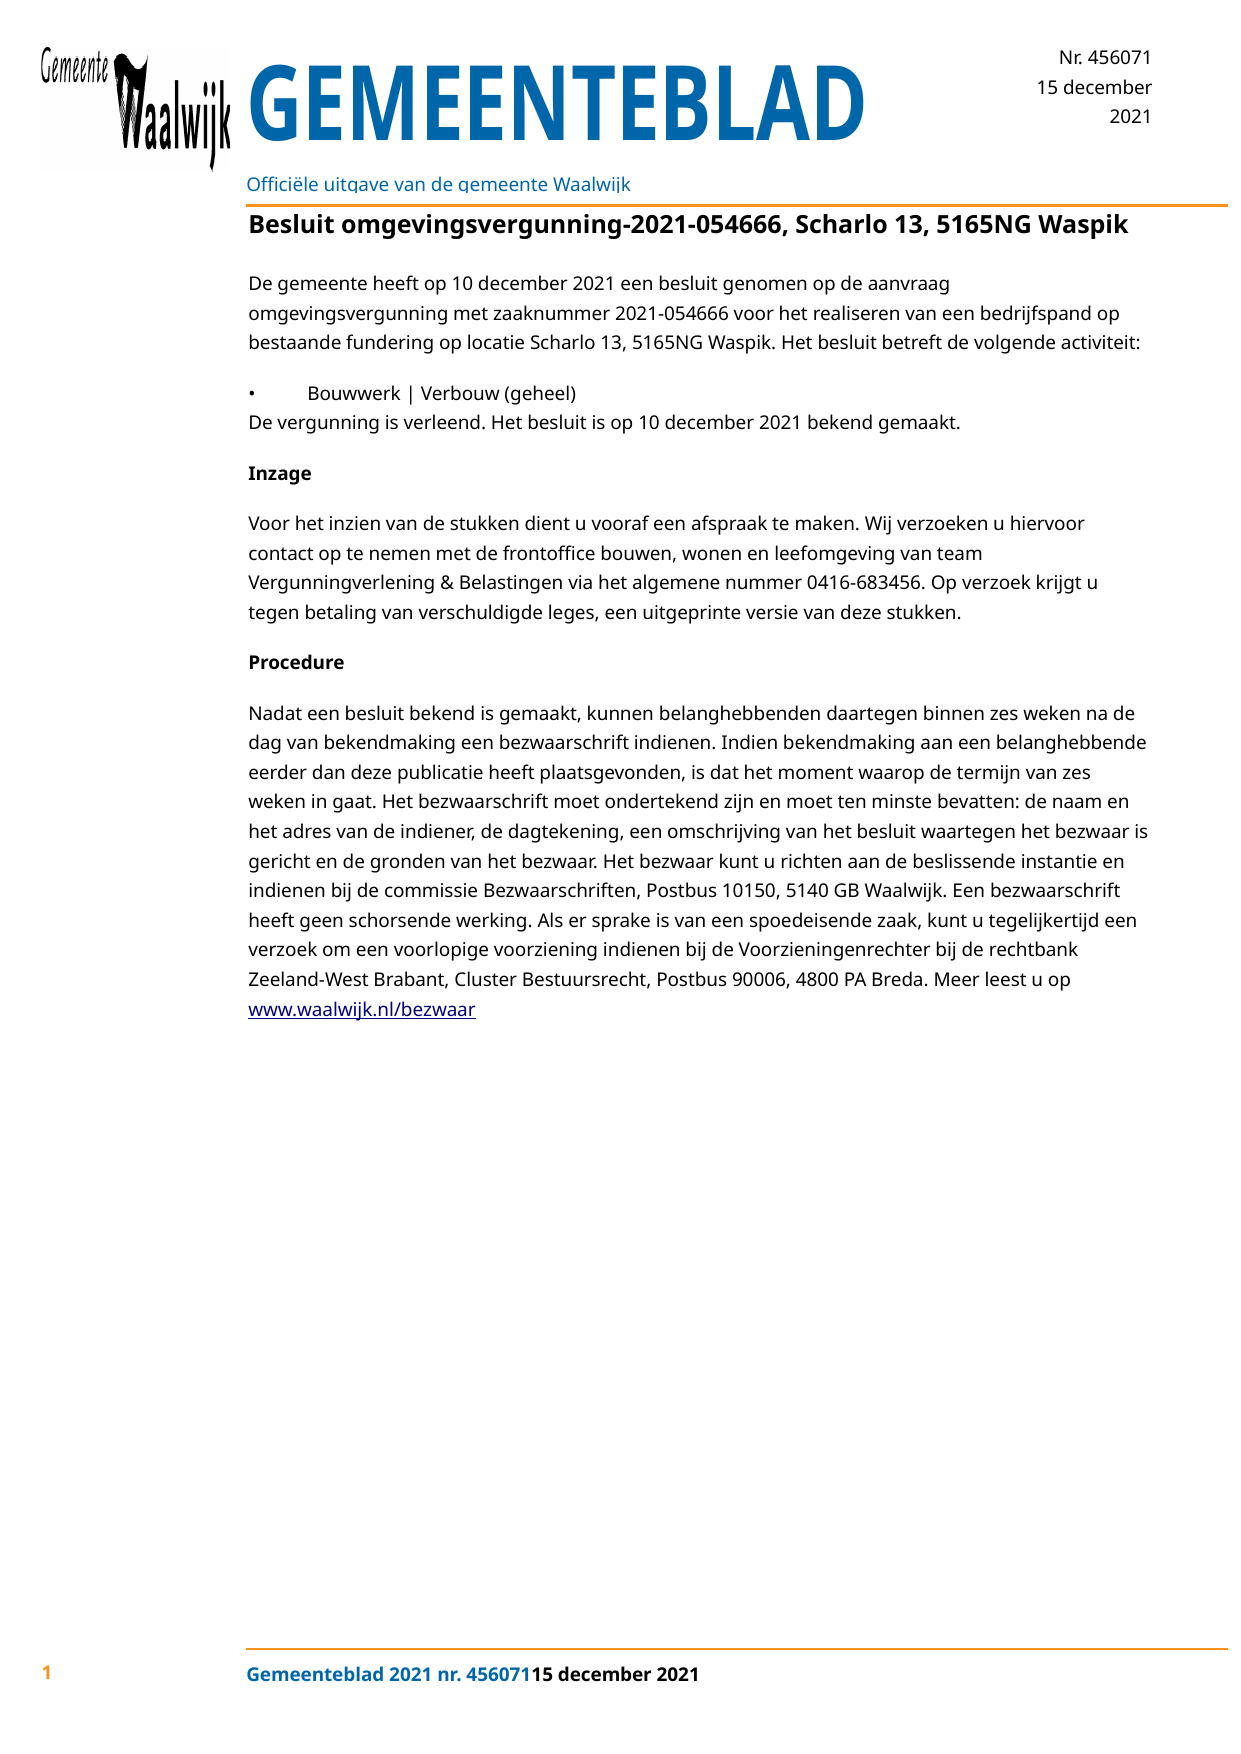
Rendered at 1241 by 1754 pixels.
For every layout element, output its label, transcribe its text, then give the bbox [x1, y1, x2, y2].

text De vergunning is verleend. Het besluit is op 10 december 2021 bekend gemaakt. [248, 409, 1152, 435]
text Nadat een besluit bekend is gemaakt, kunnen belanghebbenden daartegen binnen zes weken na de dag van bekendmaking een bezwaarschrift indienen. Indien bekendmaking aan een belanghebbende eerder dan deze publicatie heeft plaatsgevonden, is dat het moment waarop de termijn van zes weken in gaat. Het bezwaarschrift moet ondertekend zijn en moet ten minste bevatten: de naam en het adres van de indiener, de dagtekening, een omschrijving van het besluit waartegen het bezwaar is gericht en de gronden van het bezwaar. Het bezwaar kunt u richten aan de beslissende instantie en indienen bij de commissie Bezwaarschriften, Postbus 10150, 5140 GB Waalwijk. Een bezwaarschrift heeft geen schorsende werking. Als er sprake is van een spoedeisende zaak, kunt u tegelijkertijd een verzoek om een voorlopige voorziening indienen bij de Voorzieningenrechter bij de rechtbank Zeeland-West Brabant, Cluster Bestuursrecht, Postbus 90006, 4800 PA Breda. Meer leest u op www.waalwijk.nl/bezwaar [248, 700, 1152, 1021]
text Voor het inzien van de stukken dient u vooraf een afspraak te maken. Wij verzoeken u hiervoor contact op te nemen met de frontoffice bouwen, wonen en leefomgeving van team Vergunningverlening & Belastingen via het algemene nummer 0416-683456. Op verzoek krijgt u tegen betaling van verschuldigde leges, een uitgeprinte versie van deze stukken. [248, 510, 1152, 625]
text Besluit omgevingsvergunning-2021-054666, Scharlo 13, 5165NG Waspik [248, 207, 1152, 241]
text De gemeente heeft op 10 december 2021 een besluit genomen op de aanvraag omgevingsvergunning met zaaknummer 2021-054666 voor het realiseren van een bedrijfspand op bestaande fundering op locatie Scharlo 13, 5165NG Waspik. Het besluit betreft de volgende activiteit: [248, 270, 1152, 355]
text Procedure [248, 649, 1152, 675]
text Inzage [248, 460, 1152, 486]
picture [41, 47, 231, 172]
list Bouwwerk | Verbouw (geheel) [248, 380, 1152, 406]
